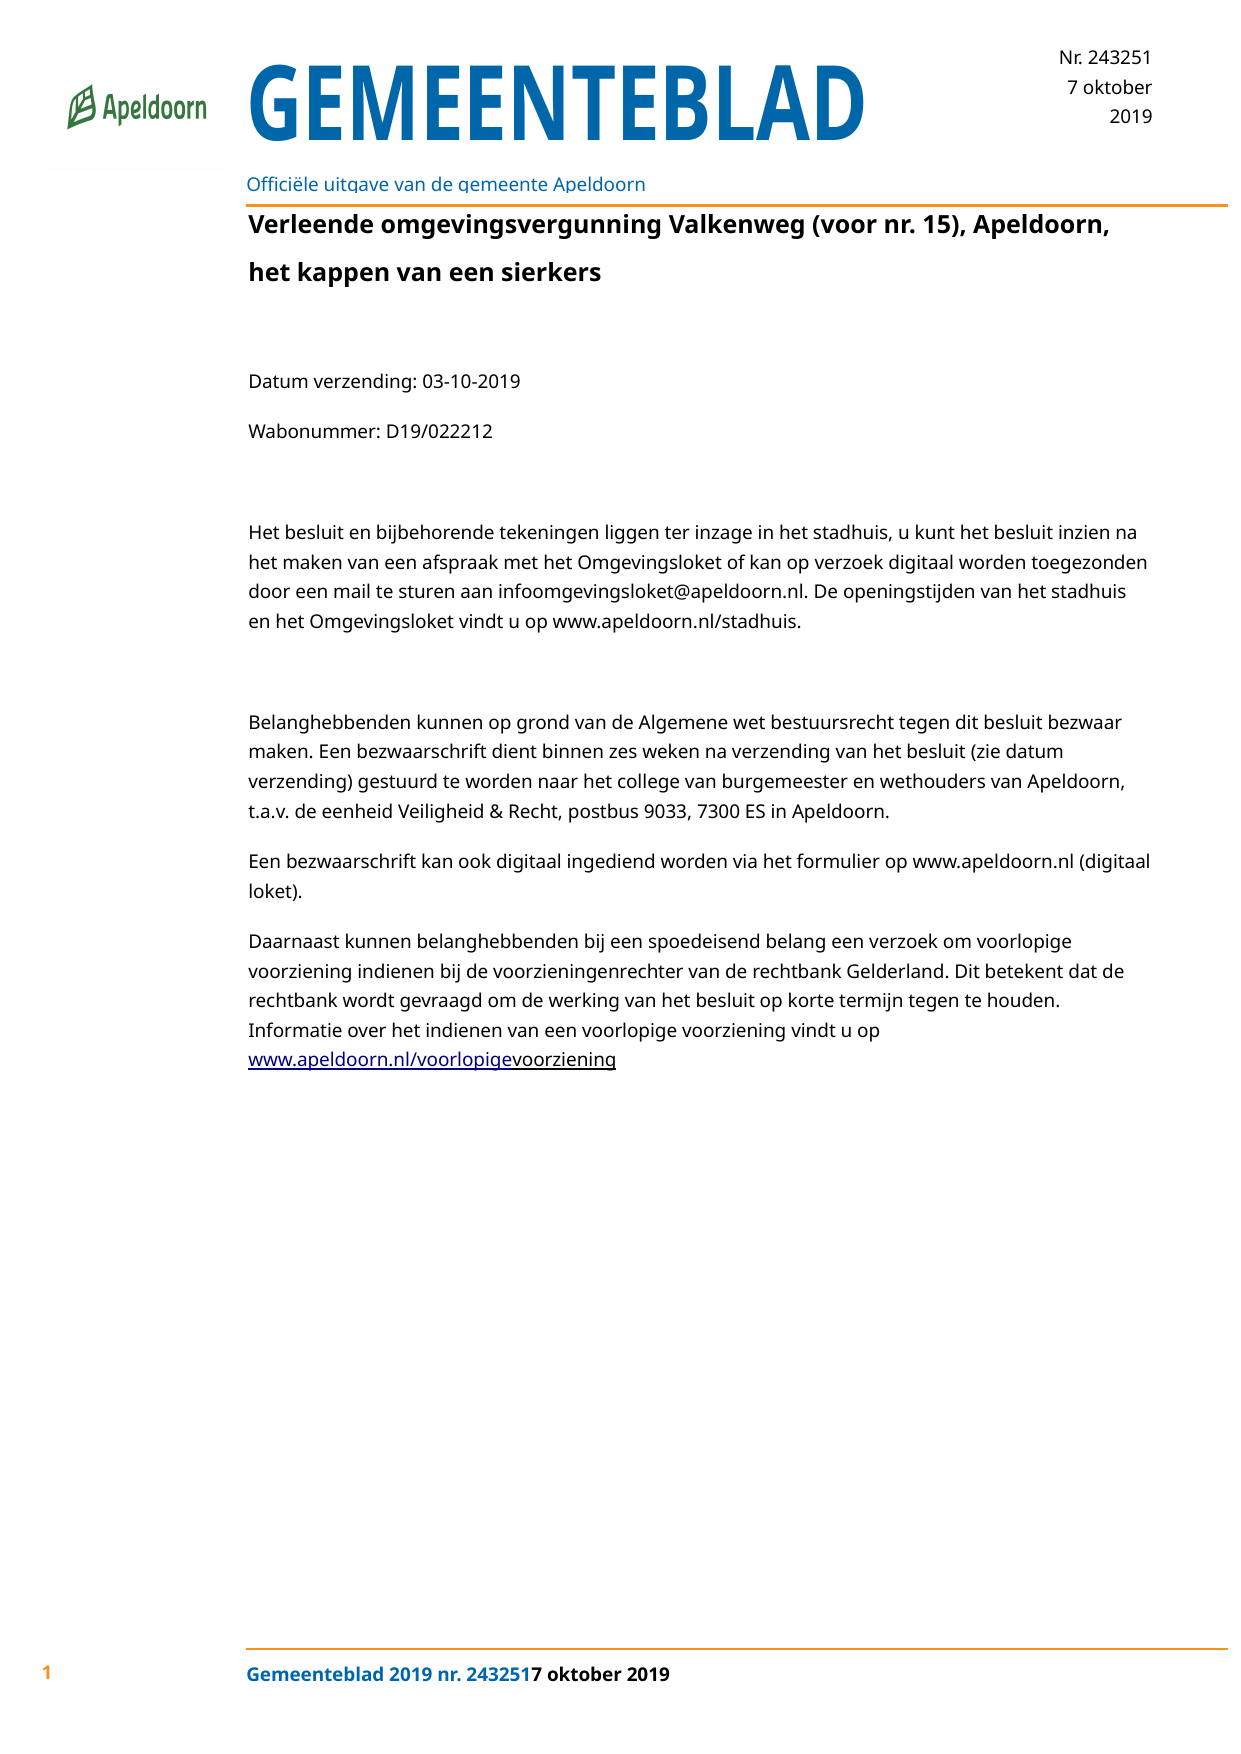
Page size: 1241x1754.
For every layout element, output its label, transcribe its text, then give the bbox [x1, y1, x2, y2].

text Belanghebbenden kunnen op grond van de Algemene wet bestuursrecht tegen dit besluit bezwaar maken. Een bezwaarschrift dient binnen zes weken na verzending van het besluit (zie datum verzending) gestuurd te worden naar het college van burgemeester en wethouders van Apeldoorn, t.a.v. de eenheid Veiligheid & Recht, postbus 9033, 7300 ES in Apeldoorn. [248, 709, 1152, 824]
text Daarnaast kunnen belanghebbenden bij een spoedeisend belang een verzoek om voorlopige voorziening indienen bij de voorzieningenrechter van de rechtbank Gelderland. Dit betekent dat de rechtbank wordt gevraagd om de werking van het besluit op korte termijn tegen te houden. Informatie over het indienen van een voorlopige voorziening vindt u op www.apeldoorn.nl/voorlopigevoorziening [248, 928, 1152, 1072]
text Het besluit en bijbehorende tekeningen liggen ter inzage in het stadhuis, u kunt het besluit inzien na het maken van een afspraak met het Omgevingsloket of kan op verzoek digitaal worden toegezonden door een mail te sturen aan infoomgevingsloket@apeldoorn.nl. De openingstijden van het stadhuis en het Omgevingsloket vindt u op www.apeldoorn.nl/stadhuis. [248, 519, 1152, 634]
text Datum verzending: 03-10-2019 [248, 368, 1152, 394]
picture [41, 47, 231, 172]
text Wabonummer: D19/022212 [248, 419, 1152, 444]
text Verleende omgevingsvergunning Valkenweg (voor nr. 15), Apeldoorn, het kappen van een sierkers [248, 207, 1152, 288]
text Een bezwaarschrift kan ook digitaal ingediend worden via het formulier op www.apeldoorn.nl (digitaal loket). [248, 848, 1152, 904]
